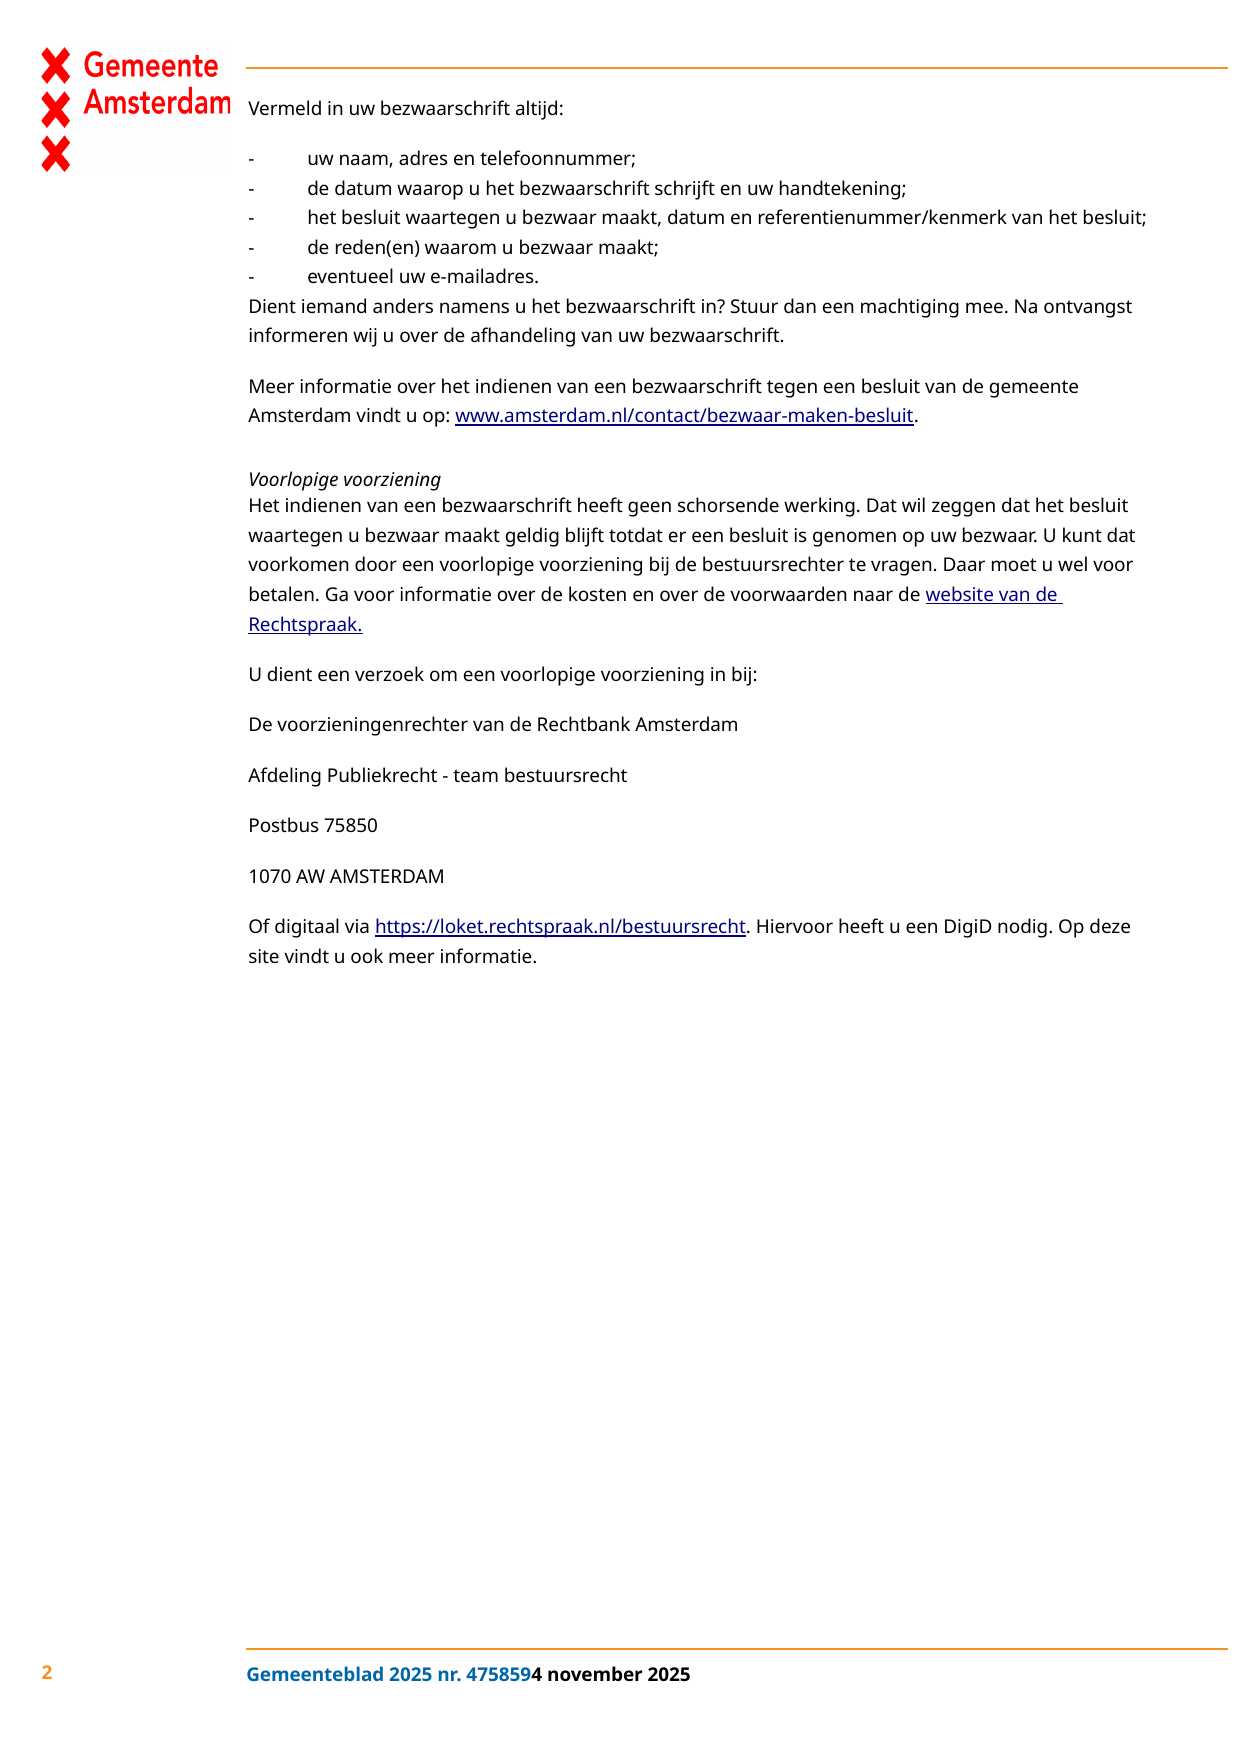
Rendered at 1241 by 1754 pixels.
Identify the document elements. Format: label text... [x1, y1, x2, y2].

list de datum waarop u het bezwaarschrift schrijft en uw handtekening; [248, 175, 1152, 201]
text Postbus 75850 [248, 812, 1152, 838]
text Voorlopige voorziening [248, 467, 1152, 492]
text Vermeld in uw bezwaarschrift altijd: [248, 95, 1152, 121]
text Afdeling Publiekrecht - team bestuursrecht [248, 762, 1152, 788]
list eventueel uw e-mailadres. [248, 263, 1152, 289]
list uw naam, adres en telefoonnummer; [248, 145, 1152, 171]
text De voorzieningenrechter van de Rechtbank Amsterdam [248, 712, 1152, 737]
text Dient iemand anders namens u het bezwaarschrift in? Stuur dan een machtiging mee. Na ontvangst informeren wij u over de afhandeling van uw bezwaarschrift. [248, 293, 1152, 348]
text Het indienen van een bezwaarschrift heeft geen schorsende werking. Dat wil zeggen dat het besluit waartegen u bezwaar maakt geldig blijft totdat er een besluit is genomen op uw bezwaar. U kunt dat voorkomen door een voorlopige voorziening bij de bestuursrechter te vragen. Daar moet u wel voor betalen. Ga voor informatie over de kosten en over de voorwaarden naar de website van de Rechtspraak. [248, 492, 1152, 636]
list het besluit waartegen u bezwaar maakt, datum en referentienummer/kenmerk van het besluit; [248, 204, 1152, 230]
picture [41, 47, 231, 172]
text Meer informatie over het indienen van een bezwaarschrift tegen een besluit van de gemeente Amsterdam vindt u op: www.amsterdam.nl/contact/bezwaar-maken-besluit. [248, 373, 1152, 428]
text Of digitaal via https://loket.rechtspraak.nl/bestuursrecht. Hiervoor heeft u een DigiD nodig. Op deze site vindt u ook meer informatie. [248, 913, 1152, 968]
list de reden(en) waarom u bezwaar maakt; [248, 234, 1152, 260]
text U dient een verzoek om een voorlopige voorziening in bij: [248, 661, 1152, 687]
text 1070 AW AMSTERDAM [248, 863, 1152, 888]
